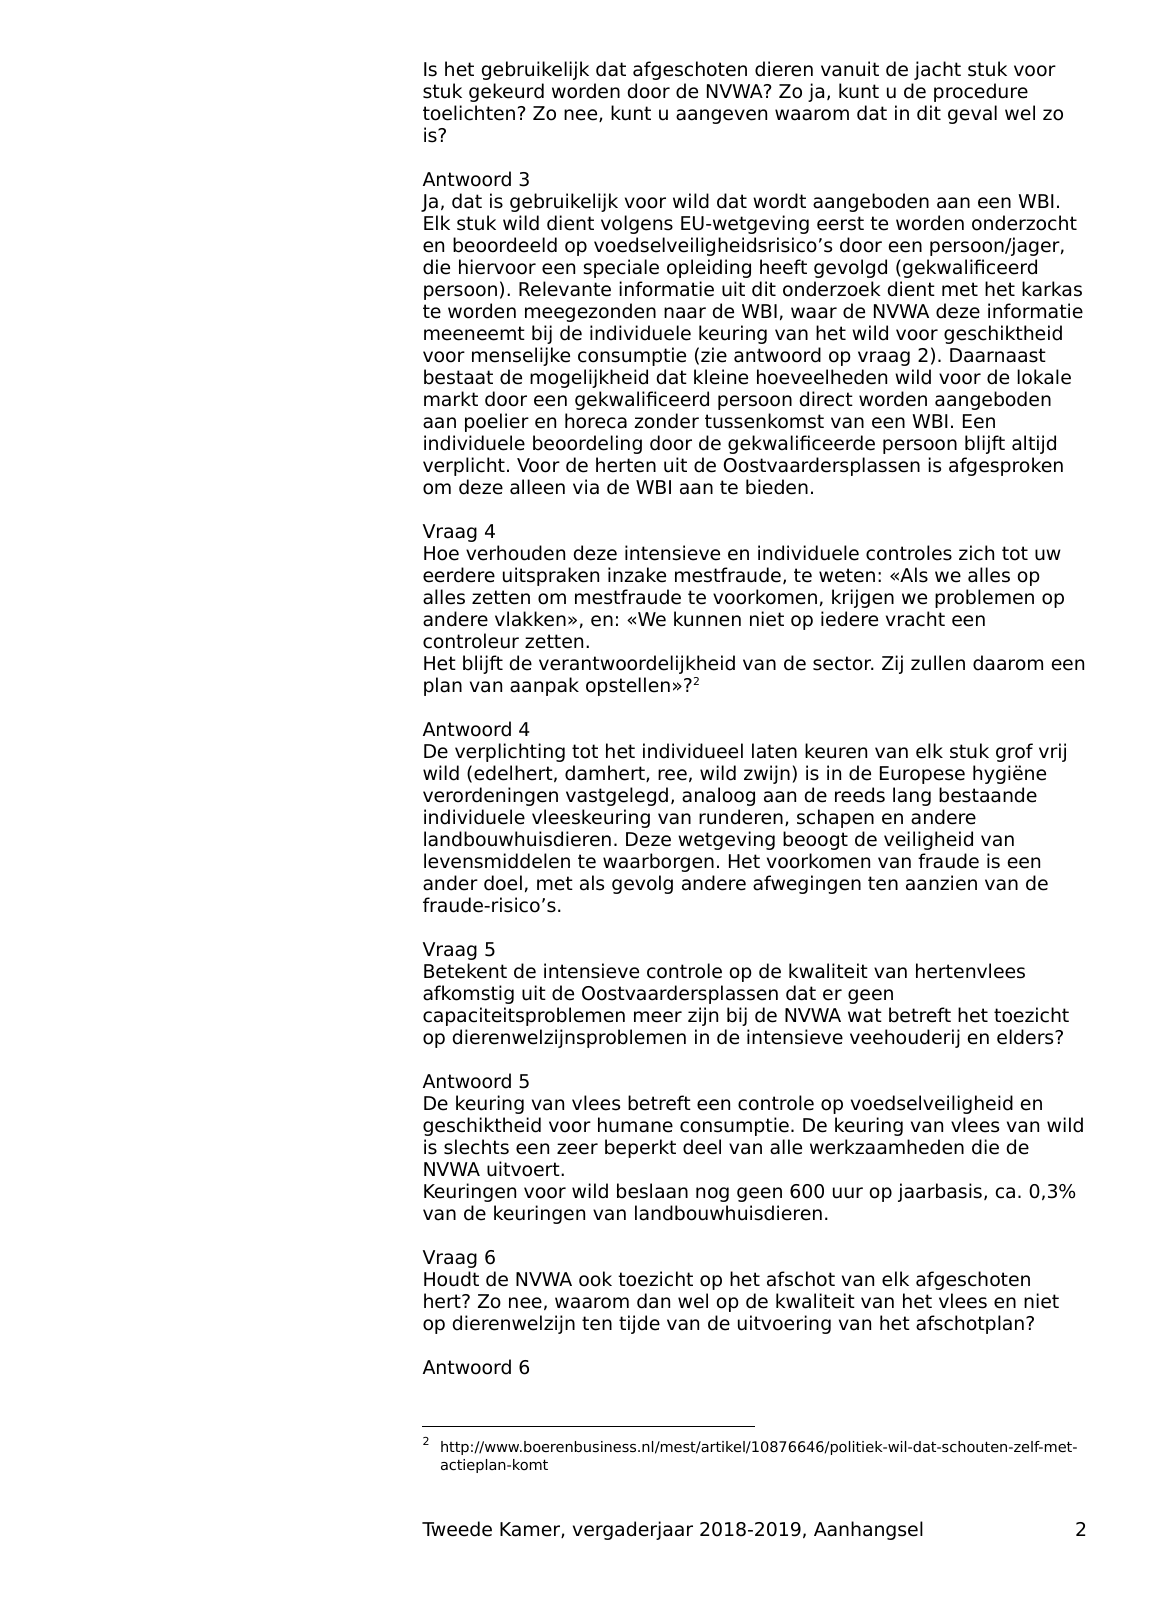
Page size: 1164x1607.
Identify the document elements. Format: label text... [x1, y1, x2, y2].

text De verplichting tot het individueel laten keuren van elk stuk grof vrij wild (edelhert, damhert, ree, wild zwijn) is in de Europese hygiëne verordeningen vastgelegd, analoog aan de reeds lang bestaande individuele vleeskeuring van runderen, schapen en andere landbouwhuisdieren. Deze wetgeving beoogt de veiligheid van levensmiddelen te waarborgen. Het voorkomen van fraude is een ander doel, met als gevolg andere afwegingen ten aanzien van de fraude-risico’s. [422, 741, 1087, 917]
text Antwoord 5 [422, 1071, 1087, 1093]
text Houdt de NVWA ook toezicht op het afschot van elk afgeschoten hert? Zo nee, waarom dan wel op de kwaliteit van het vlees en niet op dierenwelzijn ten tijde van de uitvoering van het afschotplan? [422, 1269, 1087, 1335]
text Vraag 6 [422, 1247, 1087, 1269]
text Hoe verhouden deze intensieve en individuele controles zich tot uw eerdere uitspraken inzake mestfraude, te weten: «Als we alles op alles zetten om mestfraude te voorkomen, krijgen we problemen op andere vlakken», en: «We kunnen niet op iedere vracht een controleur zetten. [422, 543, 1087, 653]
text http://www.boerenbusiness.nl/mest/artikel/10876646/politiek-wil-dat-schouten-zelf-met-actieplan-komt [422, 1435, 1087, 1474]
text Keuringen voor wild beslaan nog geen 600 uur op jaarbasis, ca. 0,3% van de keuringen van landbouwhuisdieren. [422, 1181, 1087, 1225]
text Ja, dat is gebruikelijk voor wild dat wordt aangeboden aan een WBI. Elk stuk wild dient volgens EU-wetgeving eerst te worden onderzocht en beoordeeld op voedselveiligheidsrisico’s door een persoon/jager, die hiervoor een speciale opleiding heeft gevolgd (gekwalificeerd persoon). Relevante informatie uit dit onderzoek dient met het karkas te worden meegezonden naar de WBI, waar de NVWA deze informatie meeneemt bij de individuele keuring van het wild voor geschiktheid voor menselijke consumptie (zie antwoord op vraag 2). Daarnaast bestaat de mogelijkheid dat kleine hoeveelheden wild voor de lokale markt door een gekwalificeerd persoon direct worden aangeboden aan poelier en horeca zonder tussenkomst van een WBI. Een individuele beoordeling door de gekwalificeerde persoon blijft altijd verplicht. Voor de herten uit de Oostvaardersplassen is afgesproken om deze alleen via de WBI aan te bieden. [422, 191, 1087, 499]
text Betekent de intensieve controle op de kwaliteit van hertenvlees afkomstig uit de Oostvaardersplassen dat er geen capaciteitsproblemen meer zijn bij de NVWA wat betreft het toezicht op dierenwelzijnsproblemen in de intensieve veehouderij en elders? [422, 961, 1087, 1049]
text Het blijft de verantwoordelijkheid van de sector. Zij zullen daarom een plan van aanpak opstellen»? [422, 653, 1087, 697]
text Is het gebruikelijk dat afgeschoten dieren vanuit de jacht stuk voor stuk gekeurd worden door de NVWA? Zo ja, kunt u de procedure toelichten? Zo nee, kunt u aangeven waarom dat in dit geval wel zo is? [422, 59, 1087, 147]
text De keuring van vlees betreft een controle op voedselveiligheid en geschiktheid voor humane consumptie. De keuring van vlees van wild is slechts een zeer beperkt deel van alle werkzaamheden die de NVWA uitvoert. [422, 1093, 1087, 1181]
text Antwoord 3 [422, 169, 1087, 191]
text Vraag 5 [422, 939, 1087, 961]
text Antwoord 4 [422, 719, 1087, 741]
text Antwoord 6 [422, 1357, 1087, 1379]
text Vraag 4 [422, 521, 1087, 543]
